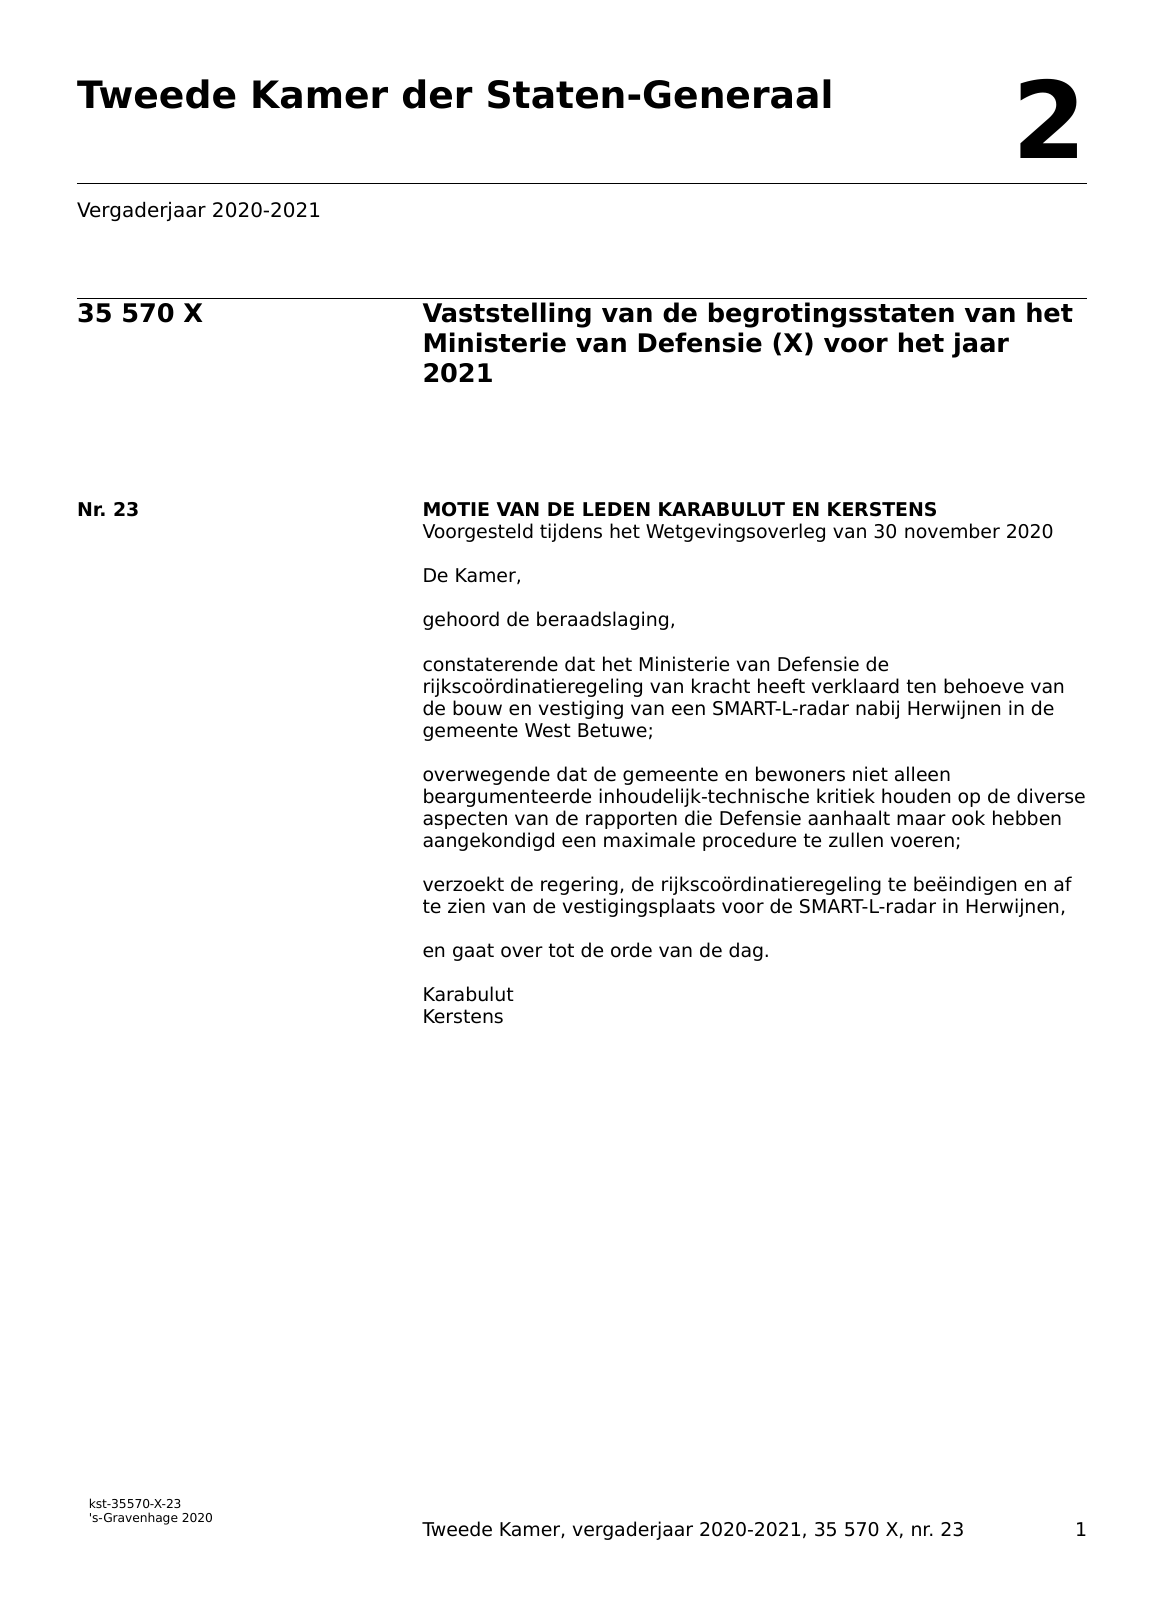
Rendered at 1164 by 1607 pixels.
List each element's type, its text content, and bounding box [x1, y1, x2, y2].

text 's-Gravenhage 2020 [88, 1511, 323, 1525]
text constaterende dat het Ministerie van Defensie de rijkscoördinatieregeling van kracht heeft verklaard ten behoeve van de bouw en vestiging van een SMART-L-radar nabij Herwijnen in de gemeente West Betuwe; [422, 653, 1087, 741]
text verzoekt de regering, de rijkscoördinatieregeling te beëindigen en af te zien van de vestigingsplaats voor de SMART-L-radar in Herwijnen, [422, 874, 1087, 918]
text Kerstens [422, 1006, 1087, 1028]
text Voorgesteld tijdens het Wetgevingsoverleg van 30 november 2020 [422, 521, 1087, 543]
text Karabulut [422, 984, 1087, 1006]
table_header 2 [886, 59, 1087, 183]
text en gaat over tot de orde van de dag. [422, 940, 1087, 962]
text De Kamer, [422, 565, 1087, 587]
subtitle 35 570 X Vaststelling van de begrotingsstaten van het Ministerie van Defensie (X) voor het jaar 2021 [77, 299, 1087, 388]
text overwegende dat de gemeente en bewoners niet alleen beargumenteerde inhoudelijk-technische kritiek houden op de diverse aspecten van de rapporten die Defensie aanhaalt maar ook hebben aangekondigd een maximale procedure te zullen voeren; [422, 764, 1087, 852]
table_cell Vergaderjaar 2020-2021 [77, 184, 1087, 298]
subtitle Nr. 23 MOTIE VAN DE LEDEN KARABULUT EN KERSTENS [77, 499, 1087, 521]
text gehoord de beraadslaging, [422, 609, 1087, 631]
text kst-35570-X-23 [88, 1497, 323, 1511]
table_header Tweede Kamer der Staten-Generaal [77, 59, 886, 183]
